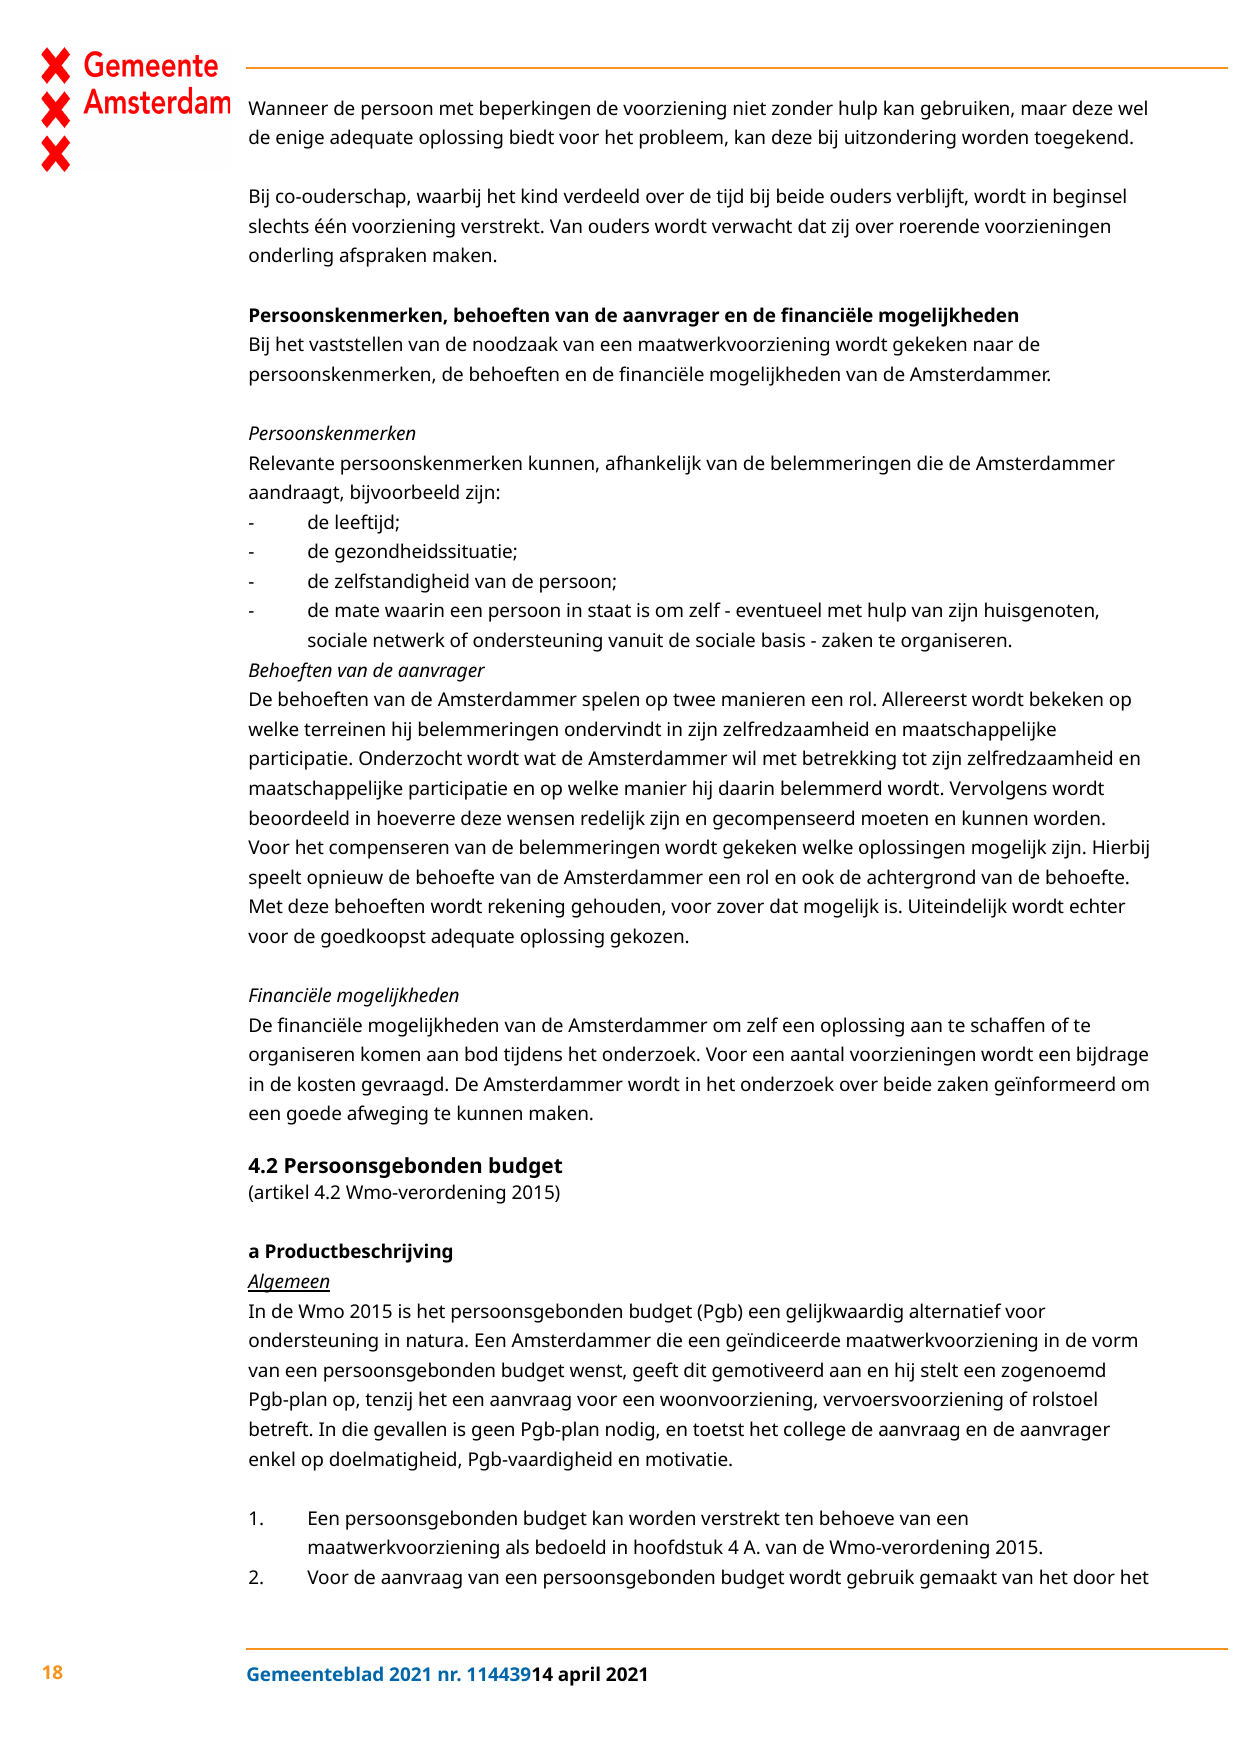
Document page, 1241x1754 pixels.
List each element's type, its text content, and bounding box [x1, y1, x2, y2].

list Een persoonsgebonden budget kan worden verstrekt ten behoeve van een maatwerkvoorziening als bedoeld in hoofdstuk 4 A. van de Wmo-verordening 2015. [248, 1505, 1152, 1560]
text Wanneer de persoon met beperkingen de voorziening niet zonder hulp kan gebruiken, maar deze wel de enige adequate oplossing biedt voor het probleem, kan deze bij uitzondering worden toegekend. [248, 95, 1152, 150]
picture [41, 47, 231, 172]
text 4.2 Persoonsgebonden budget [248, 1151, 1152, 1179]
text a Productbeschrijving [248, 1239, 1152, 1264]
text Bij co-ouderschap, waarbij het kind verdeeld over de tijd bij beide ouders verblijft, wordt in beginsel slechts één voorziening verstrekt. Van ouders wordt verwacht dat zij over roerende voorzieningen onderling afspraken maken. [248, 183, 1152, 268]
text Behoeften van de aanvrager [248, 657, 1152, 683]
text Algemeen [248, 1268, 1152, 1294]
text In de Wmo 2015 is het persoonsgebonden budget (Pgb) een gelijkwaardig alternatief voor ondersteuning in natura. Een Amsterdammer die een geïndiceerde maatwerkvoorziening in de vorm van een persoonsgebonden budget wenst, geeft dit gemotiveerd aan en hij stelt een zogenoemd Pgb-plan op, tenzij het een aanvraag voor een woonvoorziening, vervoersvoorziening of rolstoel betreft. In die gevallen is geen Pgb-plan nodig, en toetst het college de aanvraag en de aanvrager enkel op doelmatigheid, Pgb-vaardigheid en motivatie. [248, 1298, 1152, 1471]
text Relevante persoonskenmerken kunnen, afhankelijk van de belemmeringen die de Amsterdammer aandraagt, bijvoorbeeld zijn: [248, 450, 1152, 505]
list de mate waarin een persoon in staat is om zelf - eventueel met hulp van zijn huisgenoten, sociale netwerk of ondersteuning vanuit de sociale basis - zaken te organiseren. [248, 598, 1152, 653]
text (artikel 4.2 Wmo-verordening 2015) [248, 1179, 1152, 1205]
list de gezondheidssituatie; [248, 538, 1152, 564]
list de leeftijd; [248, 509, 1152, 535]
text De financiële mogelijkheden van de Amsterdammer om zelf een oplossing aan te schaffen of te organiseren komen aan bod tijdens het onderzoek. Voor een aantal voorzieningen wordt een bijdrage in de kosten gevraagd. De Amsterdammer wordt in het onderzoek over beide zaken geïnformeerd om een goede afweging te kunnen maken. [248, 1012, 1152, 1126]
text Persoonskenmerken, behoeften van de aanvrager en de financiële mogelijkheden [248, 302, 1152, 328]
list de zelfstandigheid van de persoon; [248, 568, 1152, 594]
text Bij het vaststellen van de noodzaak van een maatwerkvoorziening wordt gekeken naar de persoonskenmerken, de behoeften en de financiële mogelijkheden van de Amsterdammer. [248, 331, 1152, 387]
text De behoeften van de Amsterdammer spelen op twee manieren een rol. Allereerst wordt bekeken op welke terreinen hij belemmeringen ondervindt in zijn zelfredzaamheid en maatschappelijke participatie. Onderzocht wordt wat de Amsterdammer wil met betrekking tot zijn zelfredzaamheid en maatschappelijke participatie en op welke manier hij daarin belemmerd wordt. Vervolgens wordt beoordeeld in hoeverre deze wensen redelijk zijn en gecompenseerd moeten en kunnen worden. Voor het compenseren van de belemmeringen wordt gekeken welke oplossingen mogelijk zijn. Hierbij speelt opnieuw de behoefte van de Amsterdammer een rol en ook de achtergrond van de behoefte. Met deze behoeften wordt rekening gehouden, voor zover dat mogelijk is. Uiteindelijk wordt echter voor de goedkoopst adequate oplossing gekozen. [248, 686, 1152, 949]
text Financiële mogelijkheden [248, 982, 1152, 1008]
text Persoonskenmerken [248, 420, 1152, 446]
list Voor de aanvraag van een persoonsgebonden budget wordt gebruik gemaakt van het door het [248, 1564, 1152, 1590]
